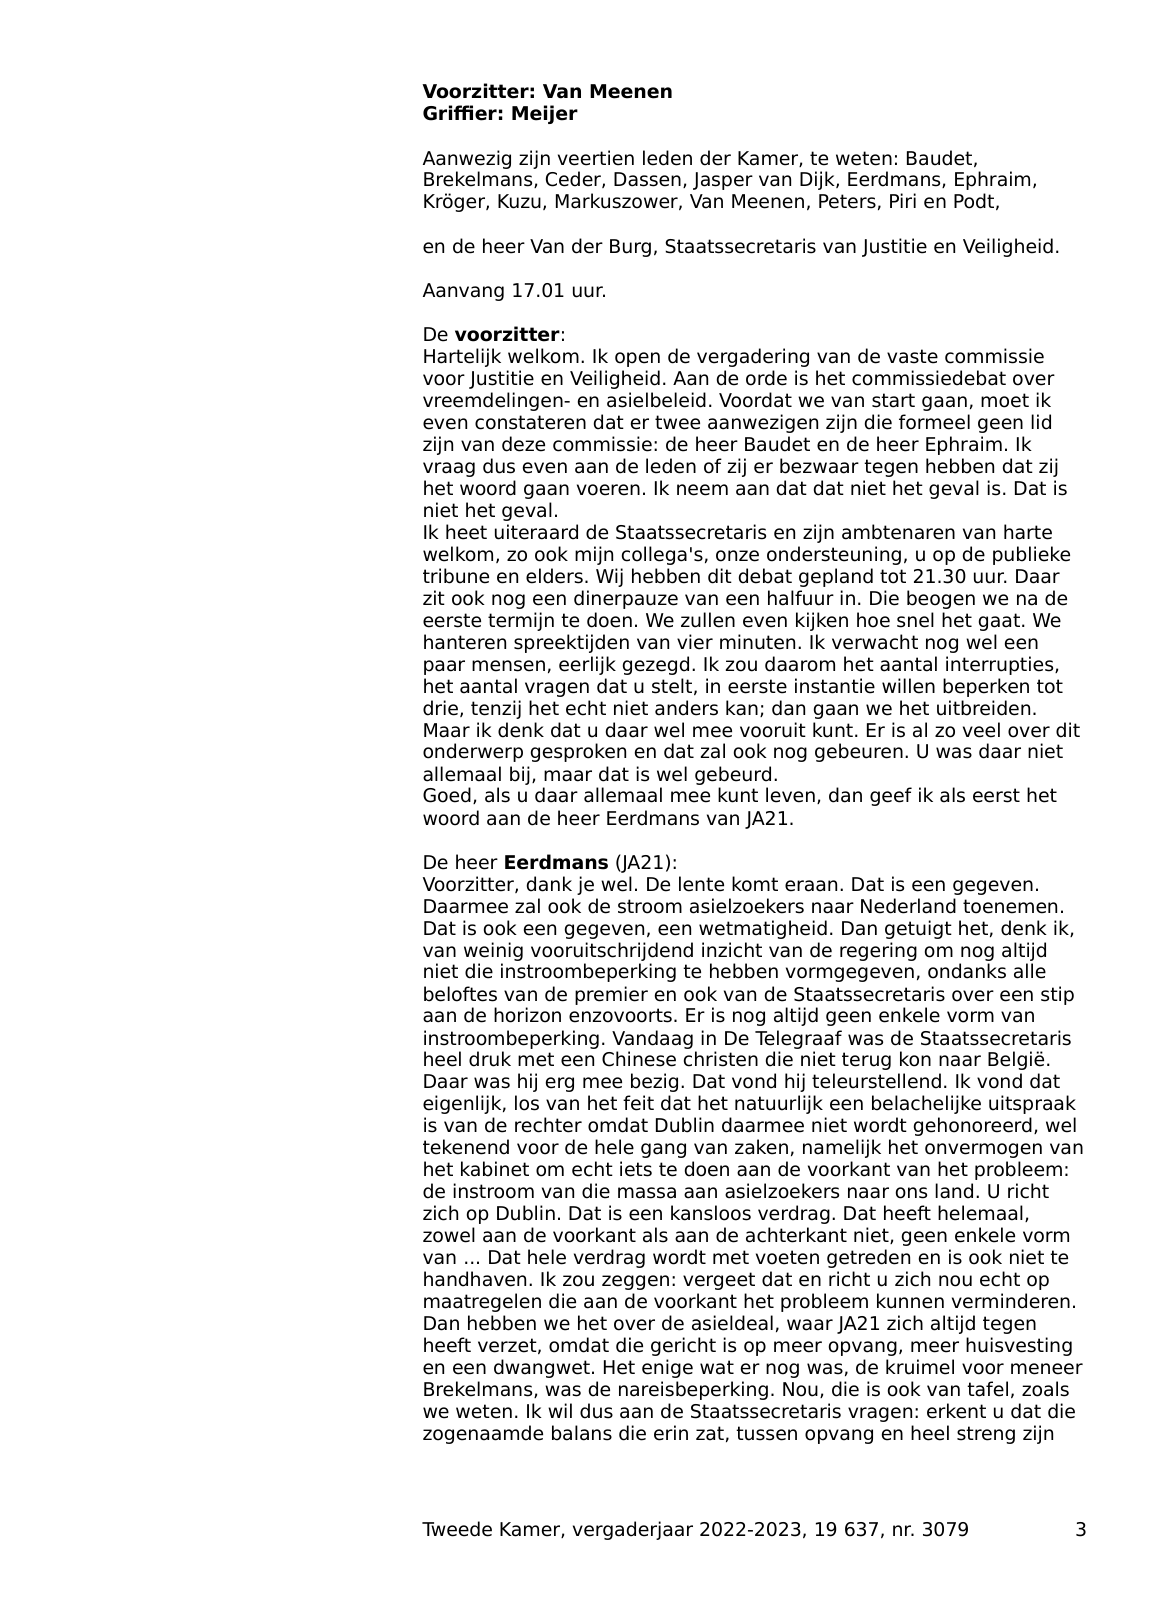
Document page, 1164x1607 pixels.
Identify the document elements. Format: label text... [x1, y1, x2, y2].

text De voorzitter: [422, 324, 1087, 346]
text Hartelijk welkom. Ik open de vergadering van de vaste commissie voor Justitie en Veiligheid. Aan de orde is het commissiedebat over vreemdelingen- en asielbeleid. Voordat we van start gaan, moet ik even constateren dat er twee aanwezigen zijn die formeel geen lid zijn van deze commissie: de heer Baudet en de heer Ephraim. Ik vraag dus even aan de leden of zij er bezwaar tegen hebben dat zij het woord gaan voeren. Ik neem aan dat dat niet het geval is. Dat is niet het geval. [422, 346, 1087, 522]
text De heer Eerdmans (JA21): [422, 852, 1087, 873]
text Voorzitter, dank je wel. De lente komt eraan. Dat is een gegeven. Daarmee zal ook de stroom asielzoekers naar Nederland toenemen. Dat is ook een gegeven, een wetmatigheid. Dan getuigt het, denk ik, van weinig vooruitschrijdend inzicht van de regering om nog altijd niet die instroombeperking te hebben vormgegeven, ondanks alle beloftes van de premier en ook van de Staatssecretaris over een stip aan de horizon enzovoorts. Er is nog altijd geen enkele vorm van instroombeperking. Vandaag in De Telegraaf was de Staatssecretaris heel druk met een Chinese christen die niet terug kon naar België. Daar was hij erg mee bezig. Dat vond hij teleurstellend. Ik vond dat eigenlijk, los van het feit dat het natuurlijk een belachelijke uitspraak is van de rechter omdat Dublin daarmee niet wordt gehonoreerd, wel tekenend voor de hele gang van zaken, namelijk het onvermogen van het kabinet om echt iets te doen aan de voorkant van het probleem: de instroom van die massa aan asielzoekers naar ons land. U richt zich op Dublin. Dat is een kansloos verdrag. Dat heeft helemaal, zowel aan de voorkant als aan de achterkant niet, geen enkele vorm van ... Dat hele verdrag wordt met voeten getreden en is ook niet te handhaven. Ik zou zeggen: vergeet dat en richt u zich nou echt op maatregelen die aan de voorkant het probleem kunnen verminderen. [422, 873, 1087, 1313]
text Griffier: Meijer [422, 103, 1087, 125]
text Aanwezig zijn veertien leden der Kamer, te weten: Baudet, Brekelmans, Ceder, Dassen, Jasper van Dijk, Eerdmans, Ephraim, Kröger, Kuzu, Markuszower, Van Meenen, Peters, Piri en Podt, [422, 147, 1087, 213]
text Ik heet uiteraard de Staatssecretaris en zijn ambtenaren van harte welkom, zo ook mijn collega's, onze ondersteuning, u op de publieke tribune en elders. Wij hebben dit debat gepland tot 21.30 uur. Daar zit ook nog een dinerpauze van een halfuur in. Die beogen we na de eerste termijn te doen. We zullen even kijken hoe snel het gaat. We hanteren spreektijden van vier minuten. Ik verwacht nog wel een paar mensen, eerlijk gezegd. Ik zou daarom het aantal interrupties, het aantal vragen dat u stelt, in eerste instantie willen beperken tot drie, tenzij het echt niet anders kan; dan gaan we het uitbreiden. Maar ik denk dat u daar wel mee vooruit kunt. Er is al zo veel over dit onderwerp gesproken en dat zal ook nog gebeuren. U was daar niet allemaal bij, maar dat is wel gebeurd. [422, 522, 1087, 785]
text Dan hebben we het over de asieldeal, waar JA21 zich altijd tegen heeft verzet, omdat die gericht is op meer opvang, meer huisvesting en een dwangwet. Het enige wat er nog was, de kruimel voor meneer Brekelmans, was de nareisbeperking. Nou, die is ook van tafel, zoals we weten. Ik wil dus aan de Staatssecretaris vragen: erkent u dat die zogenaamde balans die erin zat, tussen opvang en heel streng zijn [422, 1313, 1087, 1445]
text Voorzitter: Van Meenen [422, 81, 1087, 103]
text Aanvang 17.01 uur. [422, 280, 1087, 302]
text en de heer Van der Burg, Staatssecretaris van Justitie en Veiligheid. [422, 236, 1087, 257]
text Goed, als u daar allemaal mee kunt leven, dan geef ik als eerst het woord aan de heer Eerdmans van JA21. [422, 785, 1087, 829]
